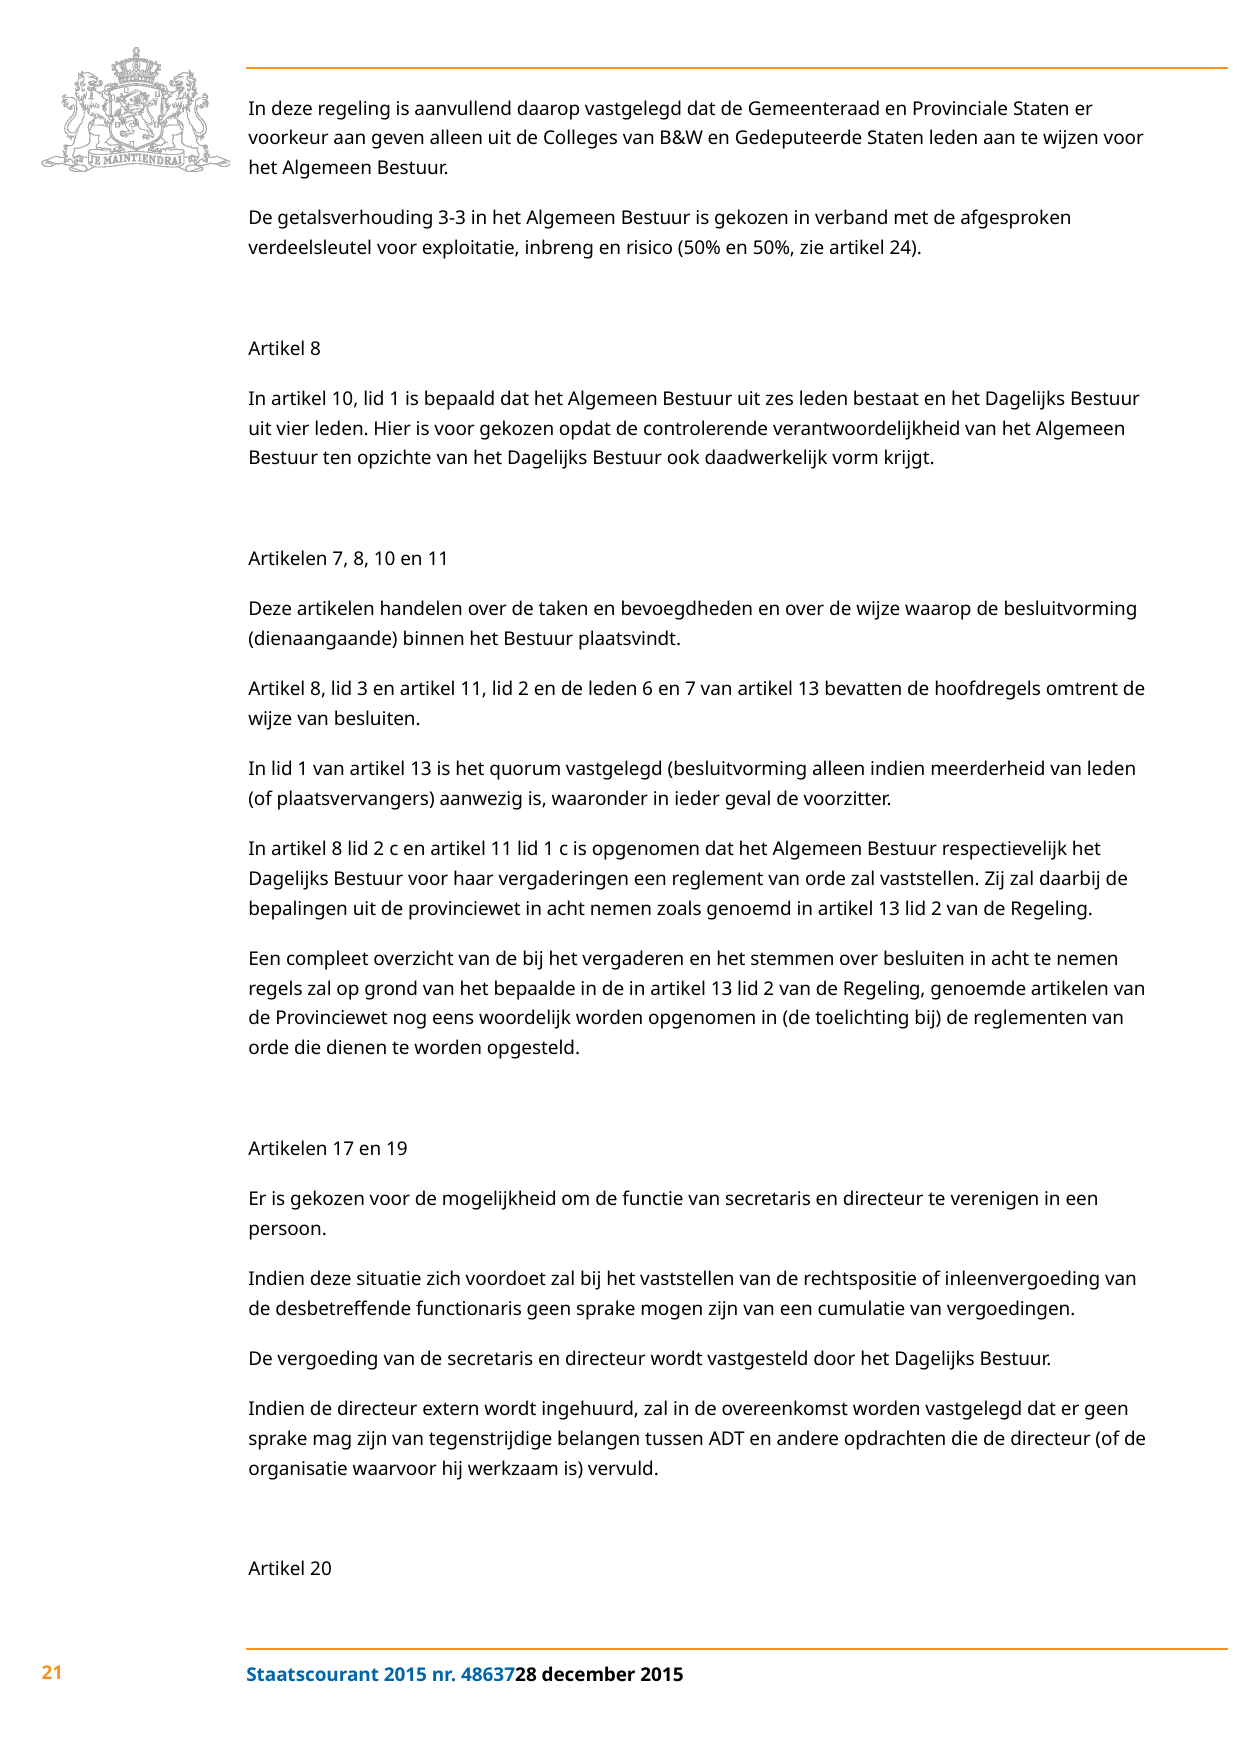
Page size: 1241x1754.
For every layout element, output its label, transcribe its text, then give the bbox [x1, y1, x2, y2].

text Indien deze situatie zich voordoet zal bij het vaststellen van de rechtspositie of inleenvergoeding van de desbetreffende functionaris geen sprake mogen zijn van een cumulatie van vergoedingen. [248, 1265, 1152, 1321]
text In deze regeling is aanvullend daarop vastgelegd dat de Gemeenteraad en Provinciale Staten er voorkeur aan geven alleen uit de Colleges van B&W en Gedeputeerde Staten leden aan te wijzen voor het Algemeen Bestuur. [248, 95, 1152, 180]
text Artikel 8, lid 3 en artikel 11, lid 2 en de leden 6 en 7 van artikel 13 bevatten de hoofdregels omtrent de wijze van besluiten. [248, 676, 1152, 731]
text Artikel 8 [248, 335, 1152, 361]
text Artikelen 17 en 19 [248, 1135, 1152, 1161]
picture [41, 47, 231, 172]
text Er is gekozen voor de mogelijkheid om de functie van secretaris en directeur te verenigen in een persoon. [248, 1185, 1152, 1241]
text De vergoeding van de secretaris en directeur wordt vastgesteld door het Dagelijks Bestuur. [248, 1345, 1152, 1371]
text Deze artikelen handelen over de taken en bevoegdheden en over de wijze waarop de besluitvorming (dienaangaande) binnen het Bestuur plaatsvindt. [248, 596, 1152, 651]
text Artikel 20 [248, 1556, 1152, 1581]
text In artikel 10, lid 1 is bepaald dat het Algemeen Bestuur uit zes leden bestaat en het Dagelijks Bestuur uit vier leden. Hier is voor gekozen opdat de controlerende verantwoordelijkheid van het Algemeen Bestuur ten opzichte van het Dagelijks Bestuur ook daadwerkelijk vorm krijgt. [248, 385, 1152, 470]
text De getalsverhouding 3-3 in het Algemeen Bestuur is gekozen in verband met de afgesproken verdeelsleutel voor exploitatie, inbreng en risico (50% en 50%, zie artikel 24). [248, 204, 1152, 260]
text Indien de directeur extern wordt ingehuurd, zal in de overeenkomst worden vastgelegd dat er geen sprake mag zijn van tegenstrijdige belangen tussen ADT en andere opdrachten die de directeur (of de organisatie waarvoor hij werkzaam is) vervuld. [248, 1396, 1152, 1481]
text Artikelen 7, 8, 10 en 11 [248, 545, 1152, 571]
text In artikel 8 lid 2 c en artikel 11 lid 1 c is opgenomen dat het Algemeen Bestuur respectievelijk het Dagelijks Bestuur voor haar vergaderingen een reglement van orde zal vaststellen. Zij zal daarbij de bepalingen uit de provinciewet in acht nemen zoals genoemd in artikel 13 lid 2 van de Regeling. [248, 836, 1152, 921]
text Een compleet overzicht van de bij het vergaderen en het stemmen over besluiten in acht te nemen regels zal op grond van het bepaalde in de in artikel 13 lid 2 van de Regeling, genoemde artikelen van de Provinciewet nog eens woordelijk worden opgenomen in (de toelichting bij) de reglementen van orde die dienen te worden opgesteld. [248, 945, 1152, 1060]
text In lid 1 van artikel 13 is het quorum vastgelegd (besluitvorming alleen indien meerderheid van leden (of plaatsvervangers) aanwezig is, waaronder in ieder geval de voorzitter. [248, 756, 1152, 811]
